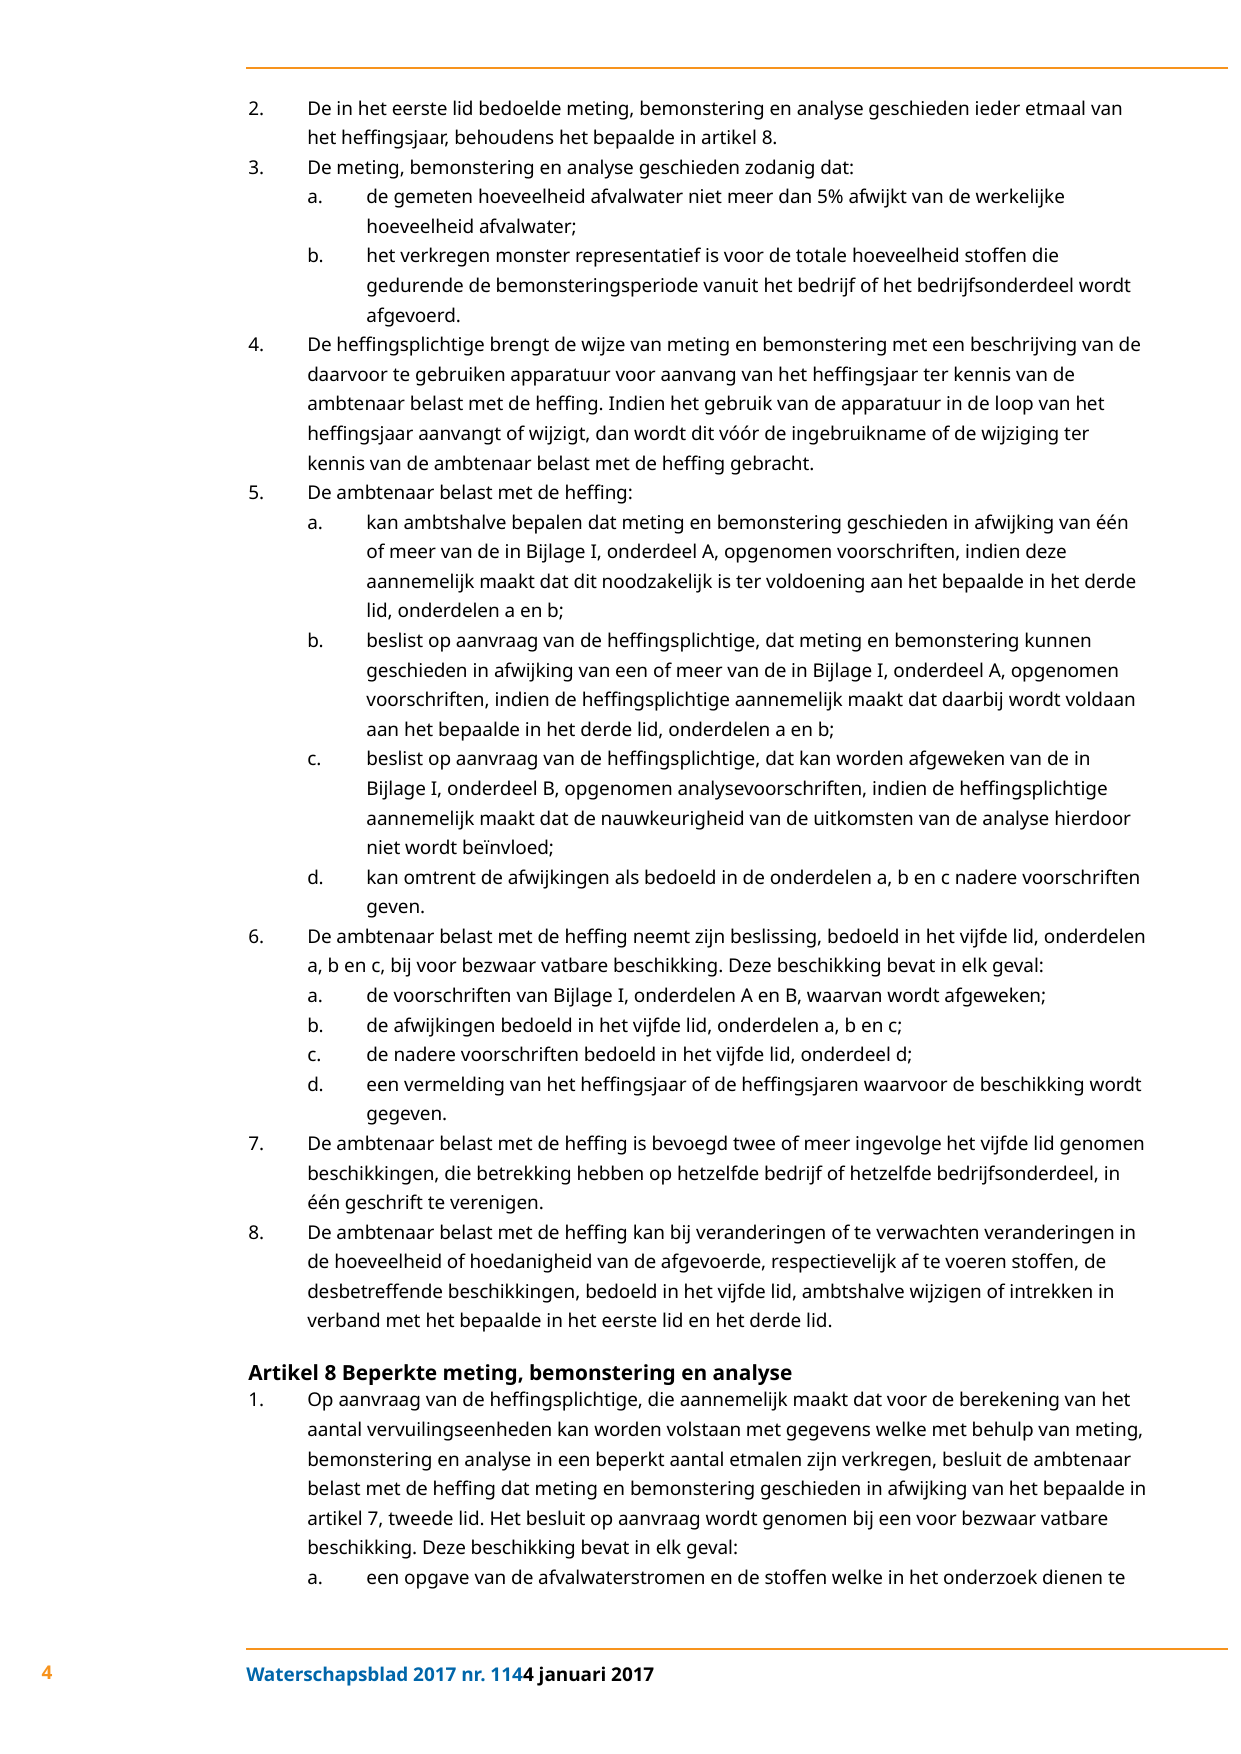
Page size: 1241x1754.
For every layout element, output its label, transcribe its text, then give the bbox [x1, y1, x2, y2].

list kan omtrent de afwijkingen als bedoeld in de onderdelen a, b en c nadere voorschriften geven. [307, 864, 1152, 919]
list een opgave van de afvalwaterstromen en de stoffen welke in het onderzoek dienen te [307, 1564, 1152, 1590]
list De heffingsplichtige brengt de wijze van meting en bemonstering met een beschrijving van de daarvoor te gebruiken apparatuur voor aanvang van het heffingsjaar ter kennis van de ambtenaar belast met de heffing. Indien het gebruik van de apparatuur in de loop van het heffingsjaar aanvangt of wijzigt, dan wordt dit vóór de ingebruikname of de wijziging ter kennis van de ambtenaar belast met de heffing gebracht. [248, 331, 1152, 476]
list Op aanvraag van de heffingsplichtige, die aannemelijk maakt dat voor de berekening van het aantal vervuilingseenheden kan worden volstaan met gegevens welke met behulp van meting, bemonstering en analyse in een beperkt aantal etmalen zijn verkregen, besluit de ambtenaar belast met de heffing dat meting en bemonstering geschieden in afwijking van het bepaalde in artikel 7, tweede lid. Het besluit op aanvraag wordt genomen bij een voor bezwaar vatbare beschikking. Deze beschikking bevat in elk geval: [248, 1387, 1152, 1560]
list de afwijkingen bedoeld in het vijfde lid, onderdelen a, b en c; [307, 1012, 1152, 1038]
list beslist op aanvraag van de heffingsplichtige, dat kan worden afgeweken van de in Bijlage I, onderdeel B, opgenomen analysevoorschriften, indien de heffingsplichtige aannemelijk maakt dat de nauwkeurigheid van de uitkomsten van de analyse hierdoor niet wordt beïnvloed; [307, 746, 1152, 860]
list De ambtenaar belast met de heffing: [248, 479, 1152, 505]
list de nadere voorschriften bedoeld in het vijfde lid, onderdeel d; [307, 1041, 1152, 1067]
list De ambtenaar belast met de heffing neemt zijn beslissing, bedoeld in het vijfde lid, onderdelen a, b en c, bij voor bezwaar vatbare beschikking. Deze beschikking bevat in elk geval: [248, 923, 1152, 978]
text Artikel 8 Beperkte meting, bemonstering en analyse [248, 1358, 1152, 1387]
list kan ambtshalve bepalen dat meting en bemonstering geschieden in afwijking van één of meer van de in Bijlage I, onderdeel A, opgenomen voorschriften, indien deze aannemelijk maakt dat dit noodzakelijk is ter voldoening aan het bepaalde in het derde lid, onderdelen a en b; [307, 509, 1152, 623]
list de voorschriften van Bijlage I, onderdelen A en B, waarvan wordt afgeweken; [307, 982, 1152, 1008]
list beslist op aanvraag van de heffingsplichtige, dat meting en bemonstering kunnen geschieden in afwijking van een of meer van de in Bijlage I, onderdeel A, opgenomen voorschriften, indien de heffingsplichtige aannemelijk maakt dat daarbij wordt voldaan aan het bepaalde in het derde lid, onderdelen a en b; [307, 627, 1152, 742]
list De ambtenaar belast met de heffing is bevoegd twee of meer ingevolge het vijfde lid genomen beschikkingen, die betrekking hebben op hetzelfde bedrijf of hetzelfde bedrijfsonderdeel, in één geschrift te verenigen. [248, 1130, 1152, 1215]
list De meting, bemonstering en analyse geschieden zodanig dat: [248, 154, 1152, 180]
list De ambtenaar belast met de heffing kan bij veranderingen of te verwachten veranderingen in de hoeveelheid of hoedanigheid van de afgevoerde, respectievelijk af te voeren stoffen, de desbetreffende beschikkingen, bedoeld in het vijfde lid, ambtshalve wijzigen of intrekken in verband met het bepaalde in het eerste lid en het derde lid. [248, 1219, 1152, 1333]
list de gemeten hoeveelheid afvalwater niet meer dan 5% afwijkt van de werkelijke hoeveelheid afvalwater; [307, 183, 1152, 239]
list het verkregen monster representatief is voor de totale hoeveelheid stoffen die gedurende de bemonsteringsperiode vanuit het bedrijf of het bedrijfsonderdeel wordt afgevoerd. [307, 243, 1152, 328]
picture [41, 47, 231, 172]
list De in het eerste lid bedoelde meting, bemonstering en analyse geschieden ieder etmaal van het heffingsjaar, behoudens het bepaalde in artikel 8. [248, 95, 1152, 150]
list een vermelding van het heffingsjaar of de heffingsjaren waarvoor de beschikking wordt gegeven. [307, 1071, 1152, 1126]
